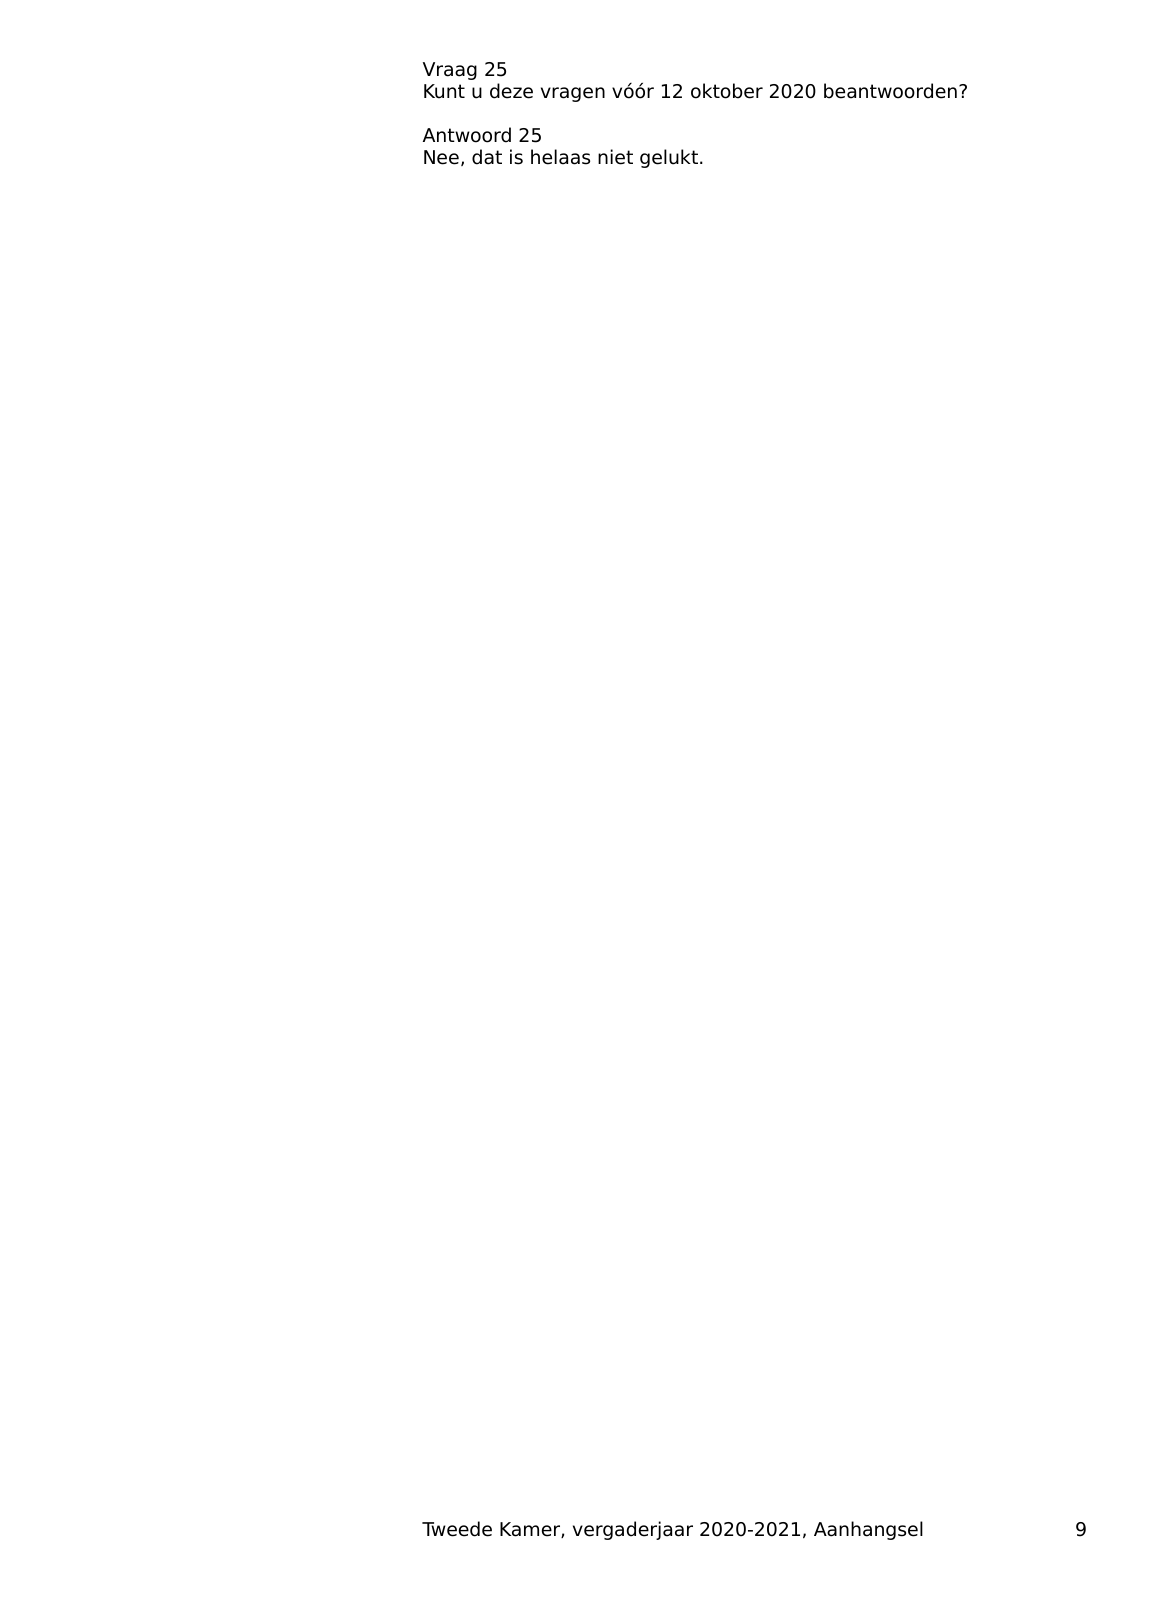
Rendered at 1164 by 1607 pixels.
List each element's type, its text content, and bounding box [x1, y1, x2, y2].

text Vraag 25 [422, 59, 1087, 81]
text Kunt u deze vragen vóór 12 oktober 2020 beantwoorden? [422, 81, 1087, 103]
text Nee, dat is helaas niet gelukt. [422, 147, 1087, 169]
text Antwoord 25 [422, 125, 1087, 147]
